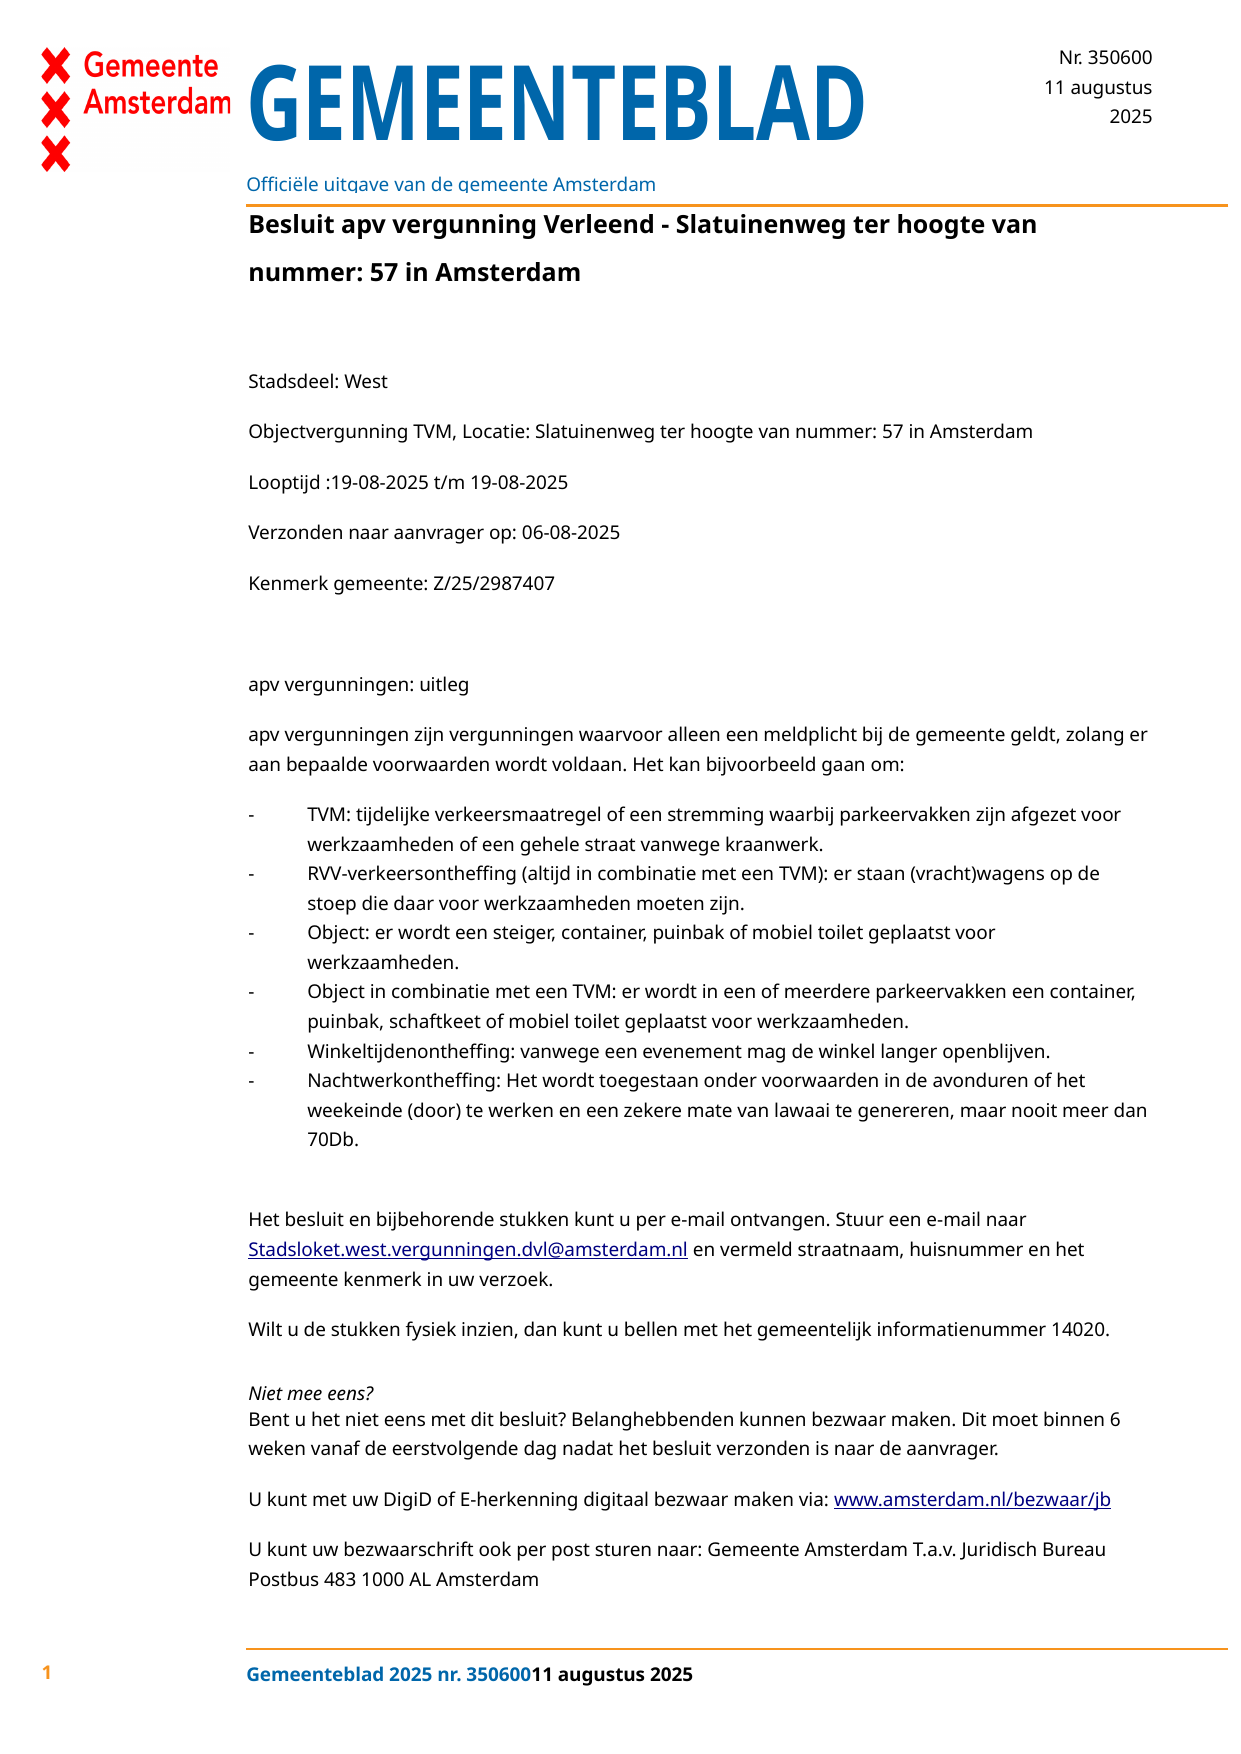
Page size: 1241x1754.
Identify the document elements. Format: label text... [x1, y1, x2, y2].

text U kunt met uw DigiD of E-herkenning digitaal bezwaar maken via: www.amsterdam.nl/bezwaar/jb [248, 1486, 1152, 1512]
list TVM: tijdelijke verkeersmaatregel of een stremming waarbij parkeervakken zijn afgezet voor werkzaamheden of een gehele straat vanwege kraanwerk. [248, 801, 1152, 857]
text Verzonden naar aanvrager op: 06-08-2025 [248, 519, 1152, 545]
text Besluit apv vergunning Verleend - Slatuinenweg ter hoogte van nummer: 57 in Amsterdam [248, 207, 1152, 288]
text apv vergunningen: uitleg [248, 671, 1152, 697]
list Object: er wordt een steiger, container, puinbak of mobiel toilet geplaatst voor werkzaamheden. [248, 919, 1152, 975]
text Stadsdeel: West [248, 368, 1152, 394]
text Objectvergunning TVM, Locatie: Slatuinenweg ter hoogte van nummer: 57 in Amsterdam [248, 419, 1152, 444]
text Niet mee eens? [248, 1380, 1152, 1406]
list Object in combinatie met een TVM: er wordt in een of meerdere parkeervakken een container, puinbak, schaftkeet of mobiel toilet geplaatst voor werkzaamheden. [248, 979, 1152, 1034]
text U kunt uw bezwaarschrift ook per post sturen naar: Gemeente Amsterdam T.a.v. Juridisch Bureau Postbus 483 1000 AL Amsterdam [248, 1536, 1152, 1592]
text Looptijd :19-08-2025 t/m 19-08-2025 [248, 469, 1152, 495]
text Het besluit en bijbehorende stukken kunt u per e-mail ontvangen. Stuur een e-mail naar Stadsloket.west.vergunningen.dvl@amsterdam.nl en vermeld straatnaam, huisnummer en het gemeente kenmerk in uw verzoek. [248, 1207, 1152, 1292]
text apv vergunningen zijn vergunningen waarvoor alleen een meldplicht bij de gemeente geldt, zolang er aan bepaalde voorwaarden wordt voldaan. Het kan bijvoorbeeld gaan om: [248, 721, 1152, 777]
picture [41, 47, 231, 172]
list Winkeltijdenontheffing: vanwege een evenement mag de winkel langer openblijven. [248, 1038, 1152, 1064]
text Bent u het niet eens met dit besluit? Belanghebbenden kunnen bezwaar maken. Dit moet binnen 6 weken vanaf de eerstvolgende dag nadat het besluit verzonden is naar de aanvrager. [248, 1406, 1152, 1461]
list RVV-verkeersontheffing (altijd in combinatie met een TVM): er staan (vracht)wagens op de stoep die daar voor werkzaamheden moeten zijn. [248, 860, 1152, 916]
list Nachtwerkontheffing: Het wordt toegestaan onder voorwaarden in de avonduren of het weekeinde (door) te werken en een zekere mate van lawaai te genereren, maar nooit meer dan 70Db. [248, 1067, 1152, 1152]
text Wilt u de stukken fysiek inzien, dan kunt u bellen met het gemeentelijk informatienummer 14020. [248, 1316, 1152, 1342]
text Kenmerk gemeente: Z/25/2987407 [248, 570, 1152, 596]
